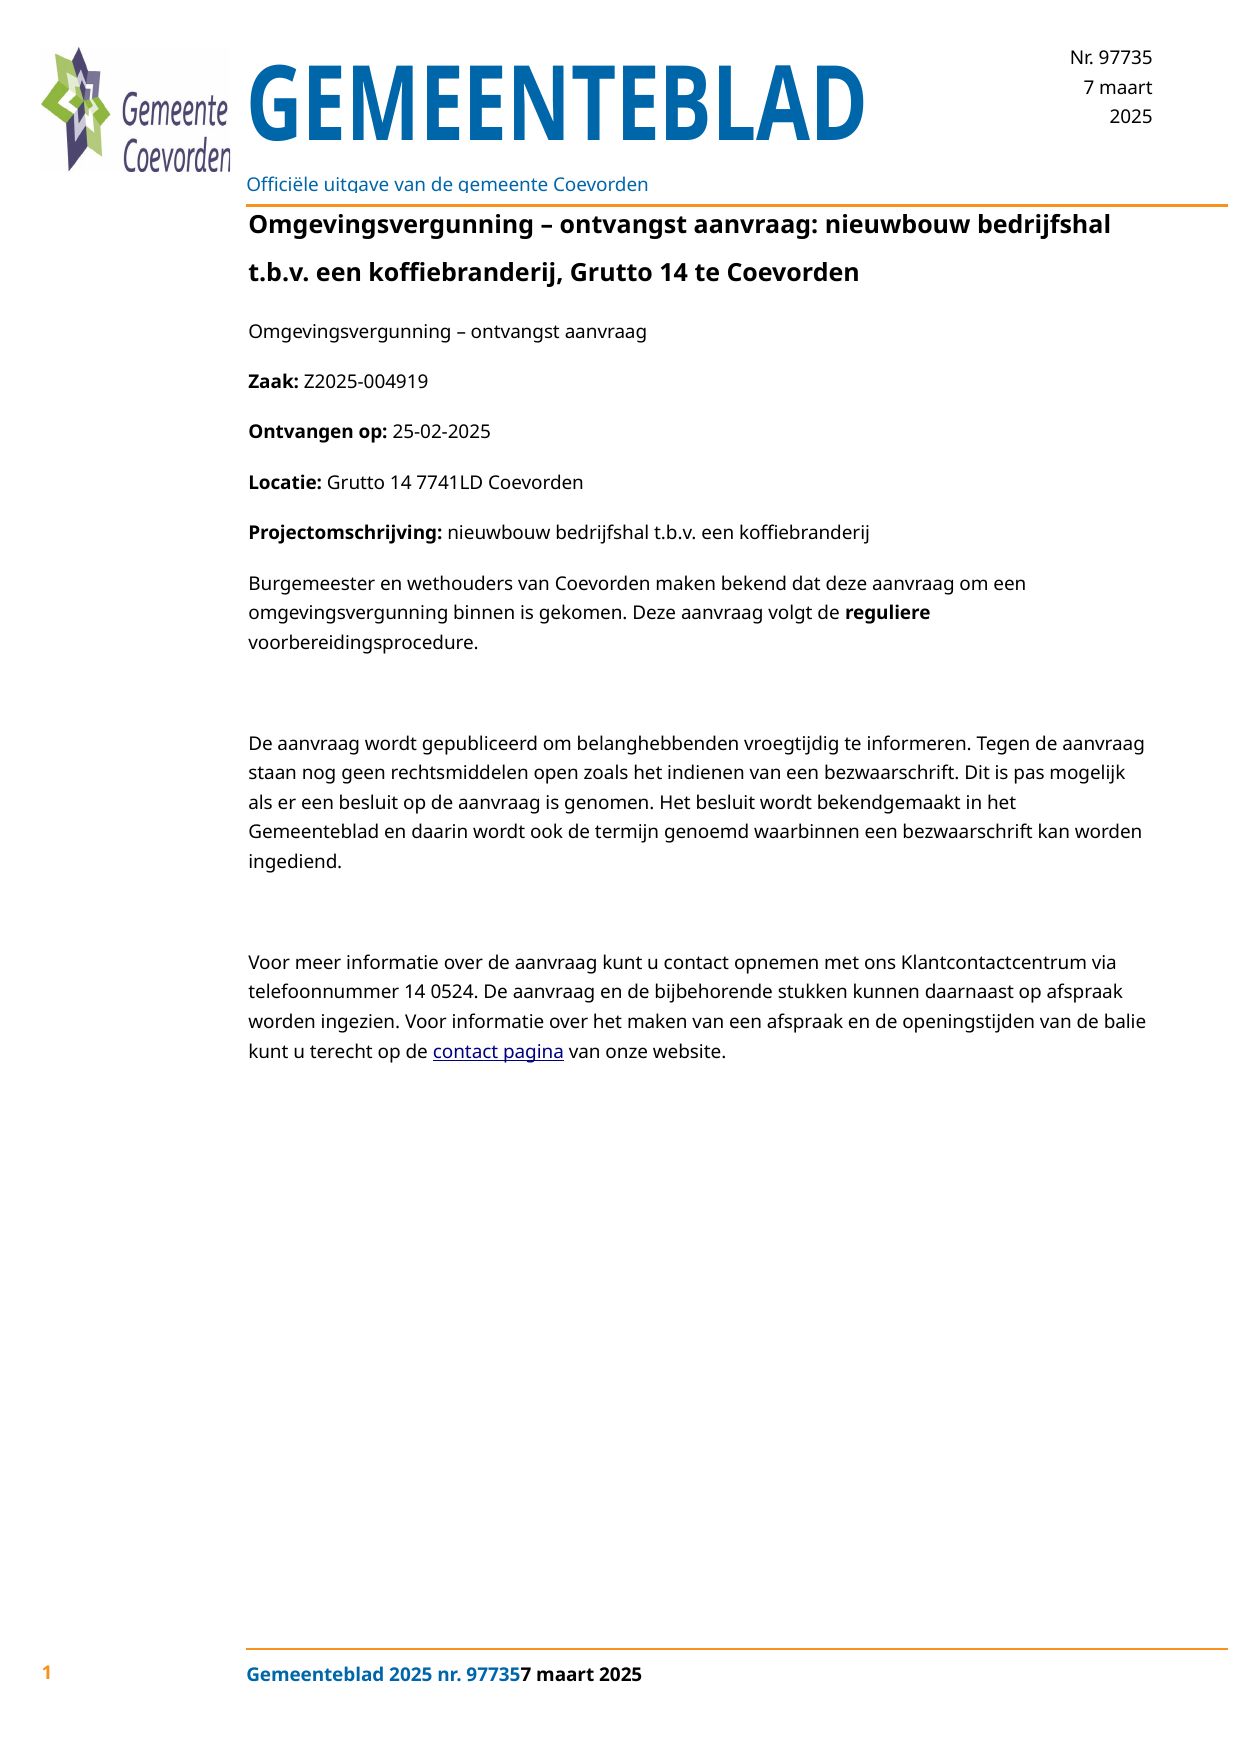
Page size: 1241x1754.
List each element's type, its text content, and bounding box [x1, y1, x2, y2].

text Zaak: Z2025-004919 [248, 368, 1152, 394]
text Omgevingsvergunning – ontvangst aanvraag [248, 318, 1152, 344]
text Projectomschrijving: nieuwbouw bedrijfshal t.b.v. een koffiebranderij [248, 519, 1152, 545]
text Omgevingsvergunning – ontvangst aanvraag: nieuwbouw bedrijfshal t.b.v. een koffiebranderij, Grutto 14 te Coevorden [248, 207, 1152, 288]
text Voor meer informatie over de aanvraag kunt u contact opnemen met ons Klantcontactcentrum via telefoonnummer 14 0524. De aanvraag en de bijbehorende stukken kunnen daarnaast op afspraak worden ingezien. Voor informatie over het maken van een afspraak en de openingstijden van de balie kunt u terecht op de contact pagina van onze website. [248, 949, 1152, 1064]
text Burgemeester en wethouders van Coevorden maken bekend dat deze aanvraag om een omgevingsvergunning binnen is gekomen. Deze aanvraag volgt de reguliere voorbereidingsprocedure. [248, 570, 1152, 655]
picture [41, 47, 231, 172]
text De aanvraag wordt gepubliceerd om belanghebbenden vroegtijdig te informeren. Tegen de aanvraag staan nog geen rechtsmiddelen open zoals het indienen van een bezwaarschrift. Dit is pas mogelijk als er een besluit op de aanvraag is genomen. Het besluit wordt bekendgemaakt in het Gemeenteblad en daarin wordt ook de termijn genoemd waarbinnen een bezwaarschrift kan worden ingediend. [248, 730, 1152, 874]
text Locatie: Grutto 14 7741LD Coevorden [248, 469, 1152, 495]
text Ontvangen op: 25-02-2025 [248, 419, 1152, 444]
